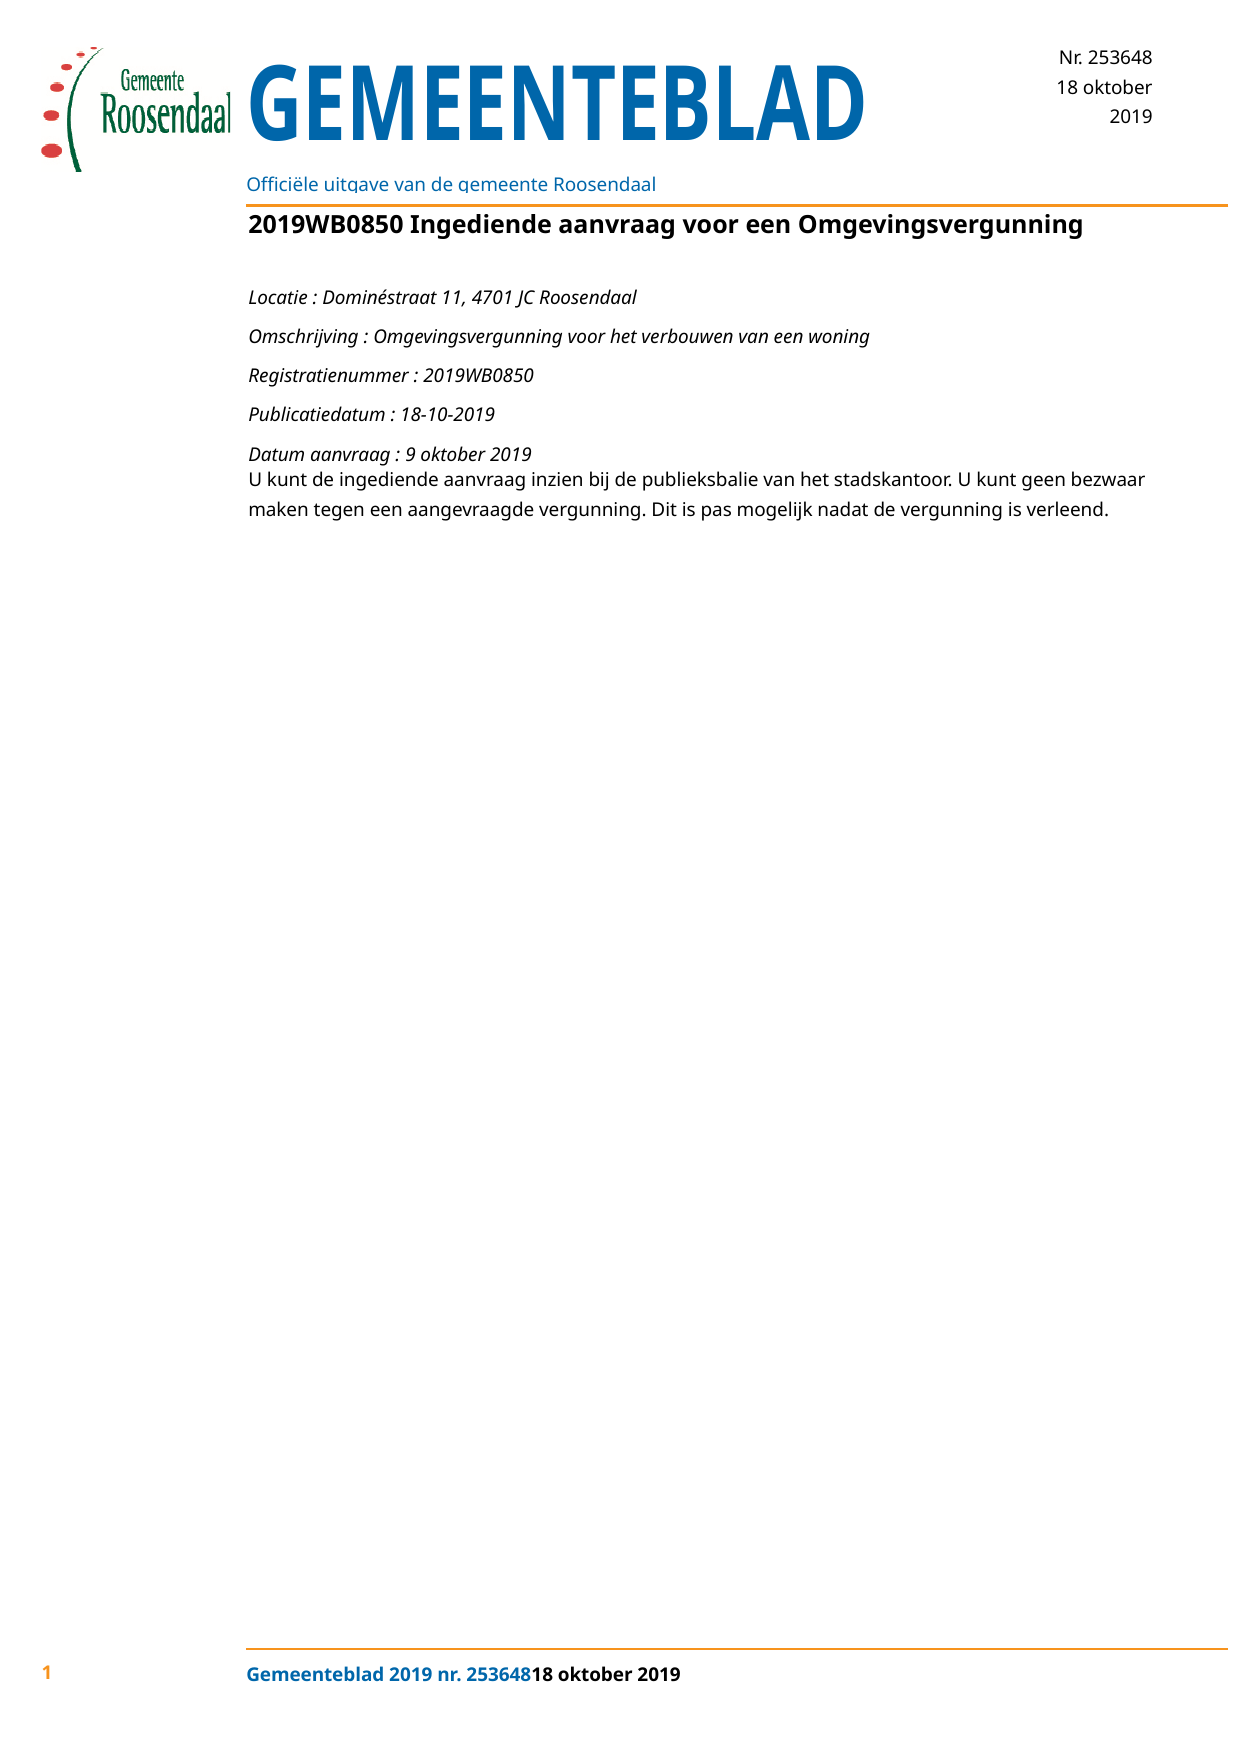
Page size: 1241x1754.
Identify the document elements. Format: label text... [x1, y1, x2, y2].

text Registratienummer : 2019WB0850 [248, 362, 1152, 388]
text U kunt de ingediende aanvraag inzien bij de publieksbalie van het stadskantoor. U kunt geen bezwaar maken tegen een aangevraagde vergunning. Dit is pas mogelijk nadat de vergunning is verleend. [248, 467, 1152, 522]
text Datum aanvraag : 9 oktober 2019 [248, 441, 1152, 467]
text 2019WB0850 Ingediende aanvraag voor een Omgevingsvergunning [248, 207, 1152, 241]
text Publicatiedatum : 18-10-2019 [248, 402, 1152, 427]
picture [41, 47, 231, 172]
text Locatie : Dominéstraat 11, 4701 JC Roosendaal [248, 284, 1152, 309]
text Omschrijving : Omgevingsvergunning voor het verbouwen van een woning [248, 323, 1152, 349]
